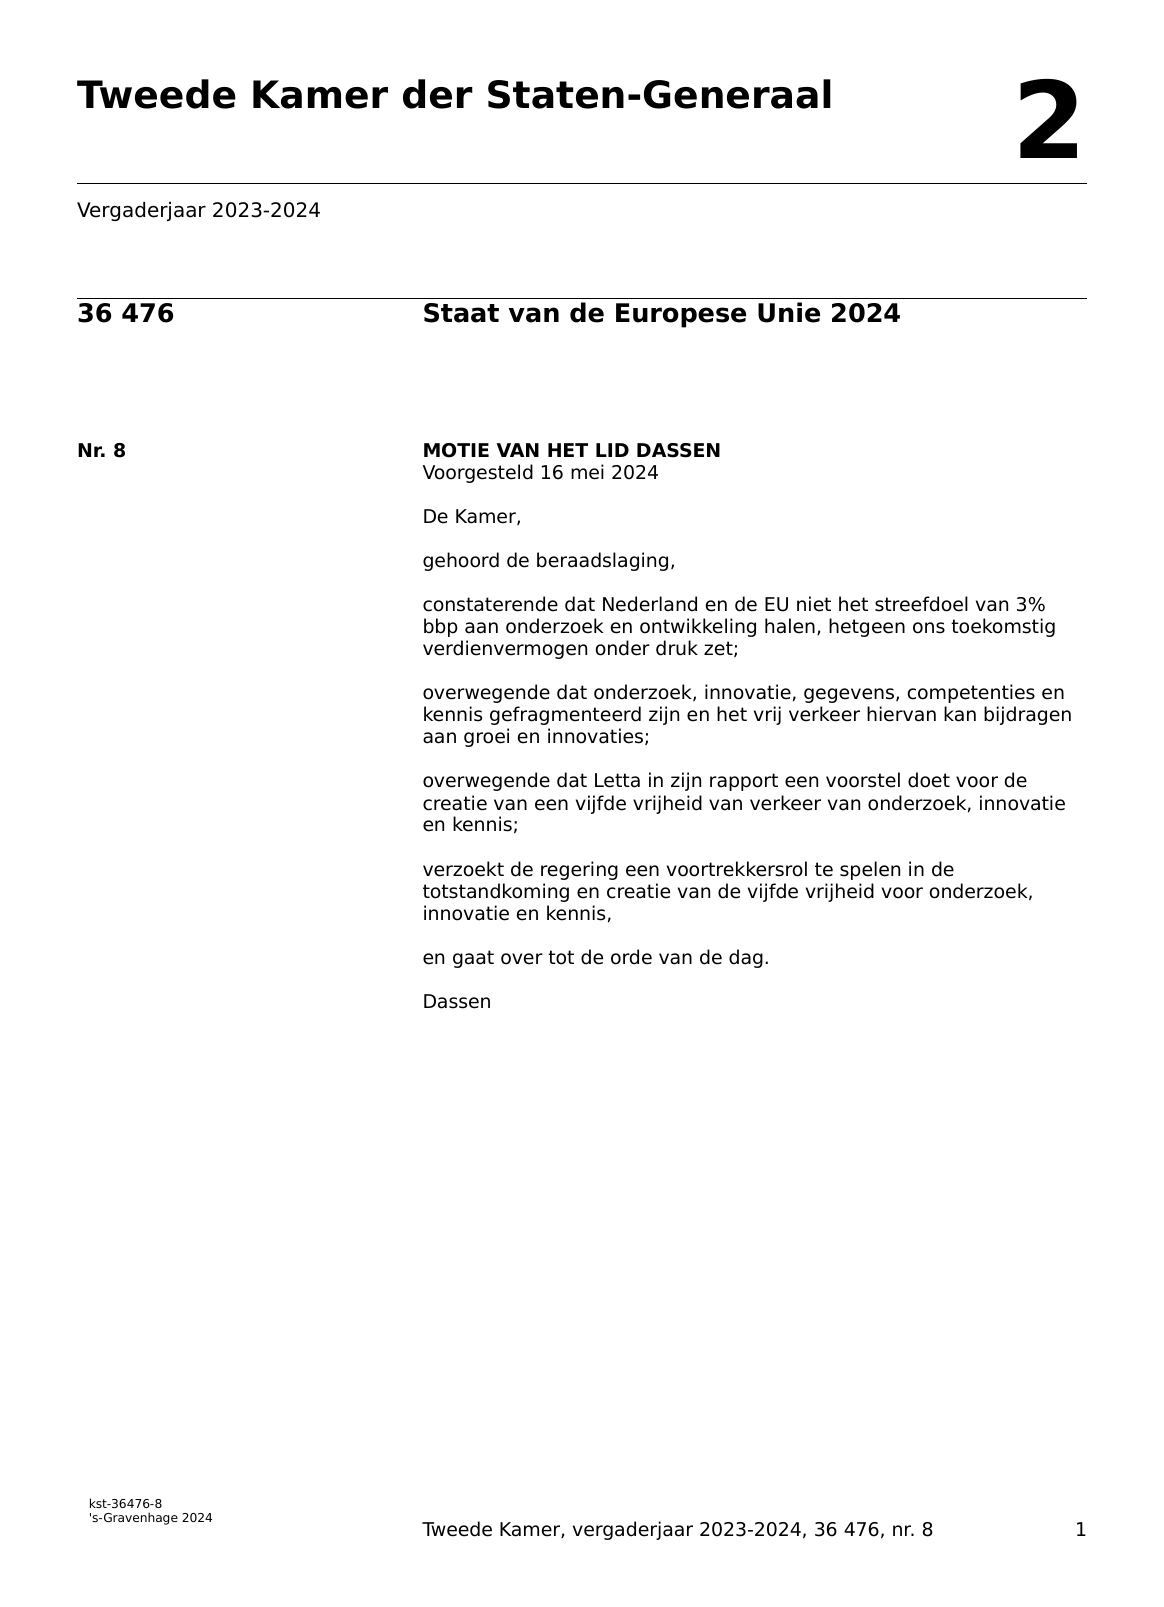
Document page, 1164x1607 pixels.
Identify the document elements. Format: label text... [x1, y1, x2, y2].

table_header Tweede Kamer der Staten-Generaal [77, 59, 886, 183]
text overwegende dat Letta in zijn rapport een voorstel doet voor de creatie van een vijfde vrijheid van verkeer van onderzoek, innovatie en kennis; [422, 770, 1087, 836]
text overwegende dat onderzoek, innovatie, gegevens, competenties en kennis gefragmenteerd zijn en het vrij verkeer hiervan kan bijdragen aan groei en innovaties; [422, 682, 1087, 748]
text gehoord de beraadslaging, [422, 550, 1087, 572]
text verzoekt de regering een voortrekkersrol te spelen in de totstandkoming en creatie van de vijfde vrijheid voor onderzoek, innovatie en kennis, [422, 858, 1087, 924]
text kst-36476-8 [88, 1497, 323, 1511]
table_header 2 [886, 59, 1087, 183]
text en gaat over tot de orde van de dag. [422, 947, 1087, 969]
subtitle Nr. 8 MOTIE VAN HET LID DASSEN [77, 440, 1087, 462]
subtitle 36 476 Staat van de Europese Unie 2024 [77, 299, 1087, 329]
text Voorgesteld 16 mei 2024 [422, 462, 1087, 484]
text 's-Gravenhage 2024 [88, 1511, 323, 1525]
text constaterende dat Nederland en de EU niet het streefdoel van 3% bbp aan onderzoek en ontwikkeling halen, hetgeen ons toekomstig verdienvermogen onder druk zet; [422, 594, 1087, 660]
text De Kamer, [422, 506, 1087, 528]
text Dassen [422, 991, 1087, 1013]
table_cell Vergaderjaar 2023-2024 [77, 184, 1087, 298]
